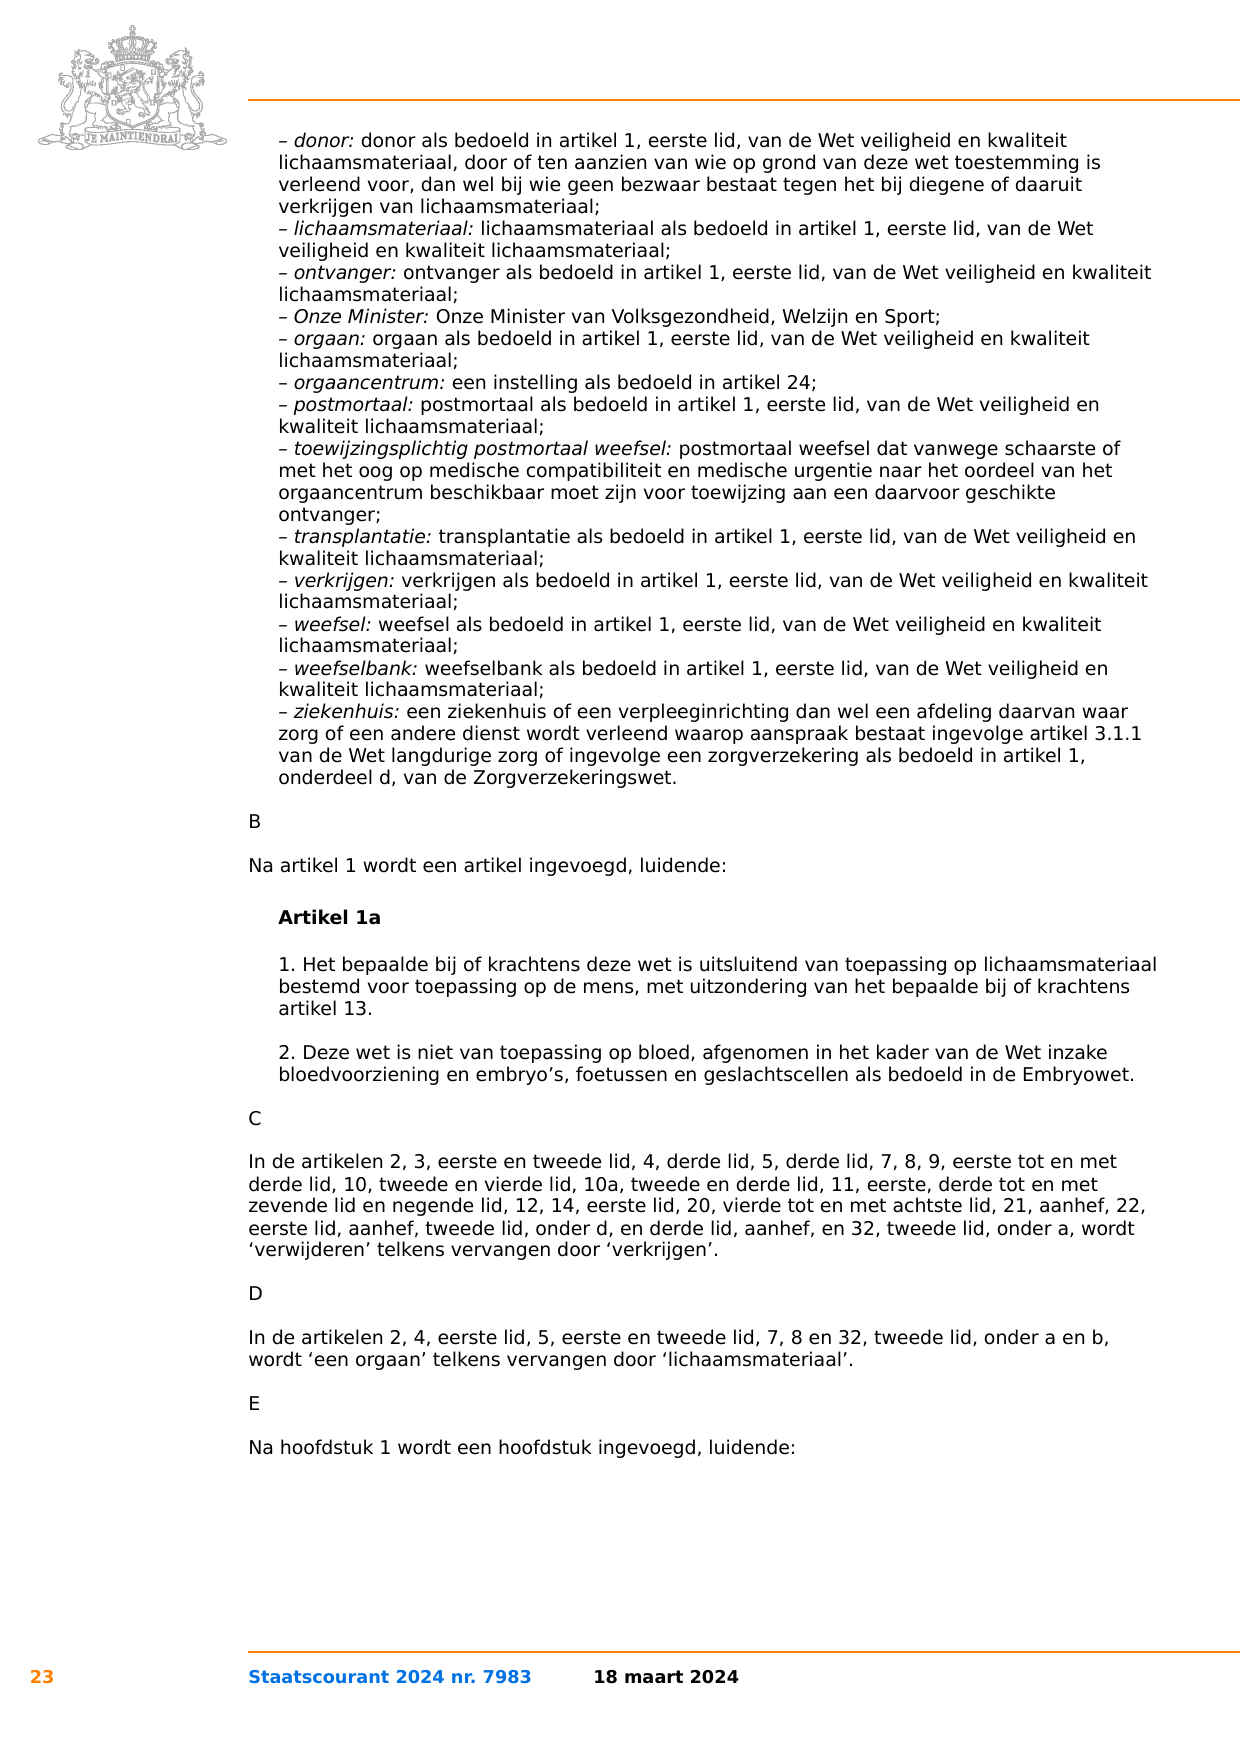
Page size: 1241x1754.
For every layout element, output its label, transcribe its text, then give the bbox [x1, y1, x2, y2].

text – orgaan: orgaan als bedoeld in artikel 1, eerste lid, van de Wet veiligheid en kwaliteit lichaamsmateriaal; [278, 328, 1163, 372]
text E [248, 1393, 1163, 1415]
text In de artikelen 2, 3, eerste en tweede lid, 4, derde lid, 5, derde lid, 7, 8, 9, eerste tot en met derde lid, 10, tweede en vierde lid, 10a, tweede en derde lid, 11, eerste, derde tot en met zevende lid en negende lid, 12, 14, eerste lid, 20, vierde tot en met achtste lid, 21, aanhef, 22, eerste lid, aanhef, tweede lid, onder d, en derde lid, aanhef, en 32, tweede lid, onder a, wordt ‘verwijderen’ telkens vervangen door ‘verkrijgen’. [248, 1151, 1163, 1261]
text – transplantatie: transplantatie als bedoeld in artikel 1, eerste lid, van de Wet veiligheid en kwaliteit lichaamsmateriaal; [278, 526, 1163, 569]
text – lichaamsmateriaal: lichaamsmateriaal als bedoeld in artikel 1, eerste lid, van de Wet veiligheid en kwaliteit lichaamsmateriaal; [278, 218, 1163, 262]
text In de artikelen 2, 4, eerste lid, 5, eerste en tweede lid, 7, 8 en 32, tweede lid, onder a en b, wordt ‘een orgaan’ telkens vervangen door ‘lichaamsmateriaal’. [248, 1327, 1163, 1371]
picture [38, 25, 227, 150]
subtitle Artikel 1a [278, 907, 1163, 929]
text C [248, 1108, 1163, 1129]
text Na hoofdstuk 1 wordt een hoofdstuk ingevoegd, luidende: [248, 1437, 1163, 1459]
text – ontvanger: ontvanger als bedoeld in artikel 1, eerste lid, van de Wet veiligheid en kwaliteit lichaamsmateriaal; [278, 262, 1163, 306]
text – toewijzingsplichtig postmortaal weefsel: postmortaal weefsel dat vanwege schaarste of met het oog op medische compatibiliteit en medische urgentie naar het oordeel van het orgaancentrum beschikbaar moet zijn voor toewijzing aan een daarvoor geschikte ontvanger; [278, 438, 1163, 526]
text Na artikel 1 wordt een artikel ingevoegd, luidende: [248, 855, 1163, 877]
text B [248, 811, 1163, 833]
text – postmortaal: postmortaal als bedoeld in artikel 1, eerste lid, van de Wet veiligheid en kwaliteit lichaamsmateriaal; [278, 394, 1163, 438]
text – donor: donor als bedoeld in artikel 1, eerste lid, van de Wet veiligheid en kwaliteit lichaamsmateriaal, door of ten aanzien van wie op grond van deze wet toestemming is verleend voor, dan wel bij wie geen bezwaar bestaat tegen het bij diegene of daaruit verkrijgen van lichaamsmateriaal; [278, 130, 1163, 218]
text 1. Het bepaalde bij of krachtens deze wet is uitsluitend van toepassing op lichaamsmateriaal bestemd voor toepassing op de mens, met uitzondering van het bepaalde bij of krachtens artikel 13. [278, 954, 1163, 1020]
text – ziekenhuis: een ziekenhuis of een verpleeginrichting dan wel een afdeling daarvan waar zorg of een andere dienst wordt verleend waarop aanspraak bestaat ingevolge artikel 3.1.1 van de Wet langdurige zorg of ingevolge een zorgverzekering als bedoeld in artikel 1, onderdeel d, van de Zorgverzekeringswet. [278, 701, 1163, 789]
text – weefsel: weefsel als bedoeld in artikel 1, eerste lid, van de Wet veiligheid en kwaliteit lichaamsmateriaal; [278, 613, 1163, 657]
text – orgaancentrum: een instelling als bedoeld in artikel 24; [278, 372, 1163, 394]
text 2. Deze wet is niet van toepassing op bloed, afgenomen in het kader van de Wet inzake bloedvoorziening en embryo’s, foetussen en geslachtscellen als bedoeld in de Embryowet. [278, 1042, 1163, 1086]
text – Onze Minister: Onze Minister van Volksgezondheid, Welzijn en Sport; [278, 306, 1163, 328]
text – verkrijgen: verkrijgen als bedoeld in artikel 1, eerste lid, van de Wet veiligheid en kwaliteit lichaamsmateriaal; [278, 569, 1163, 613]
text D [248, 1283, 1163, 1305]
text – weefselbank: weefselbank als bedoeld in artikel 1, eerste lid, van de Wet veiligheid en kwaliteit lichaamsmateriaal; [278, 657, 1163, 701]
